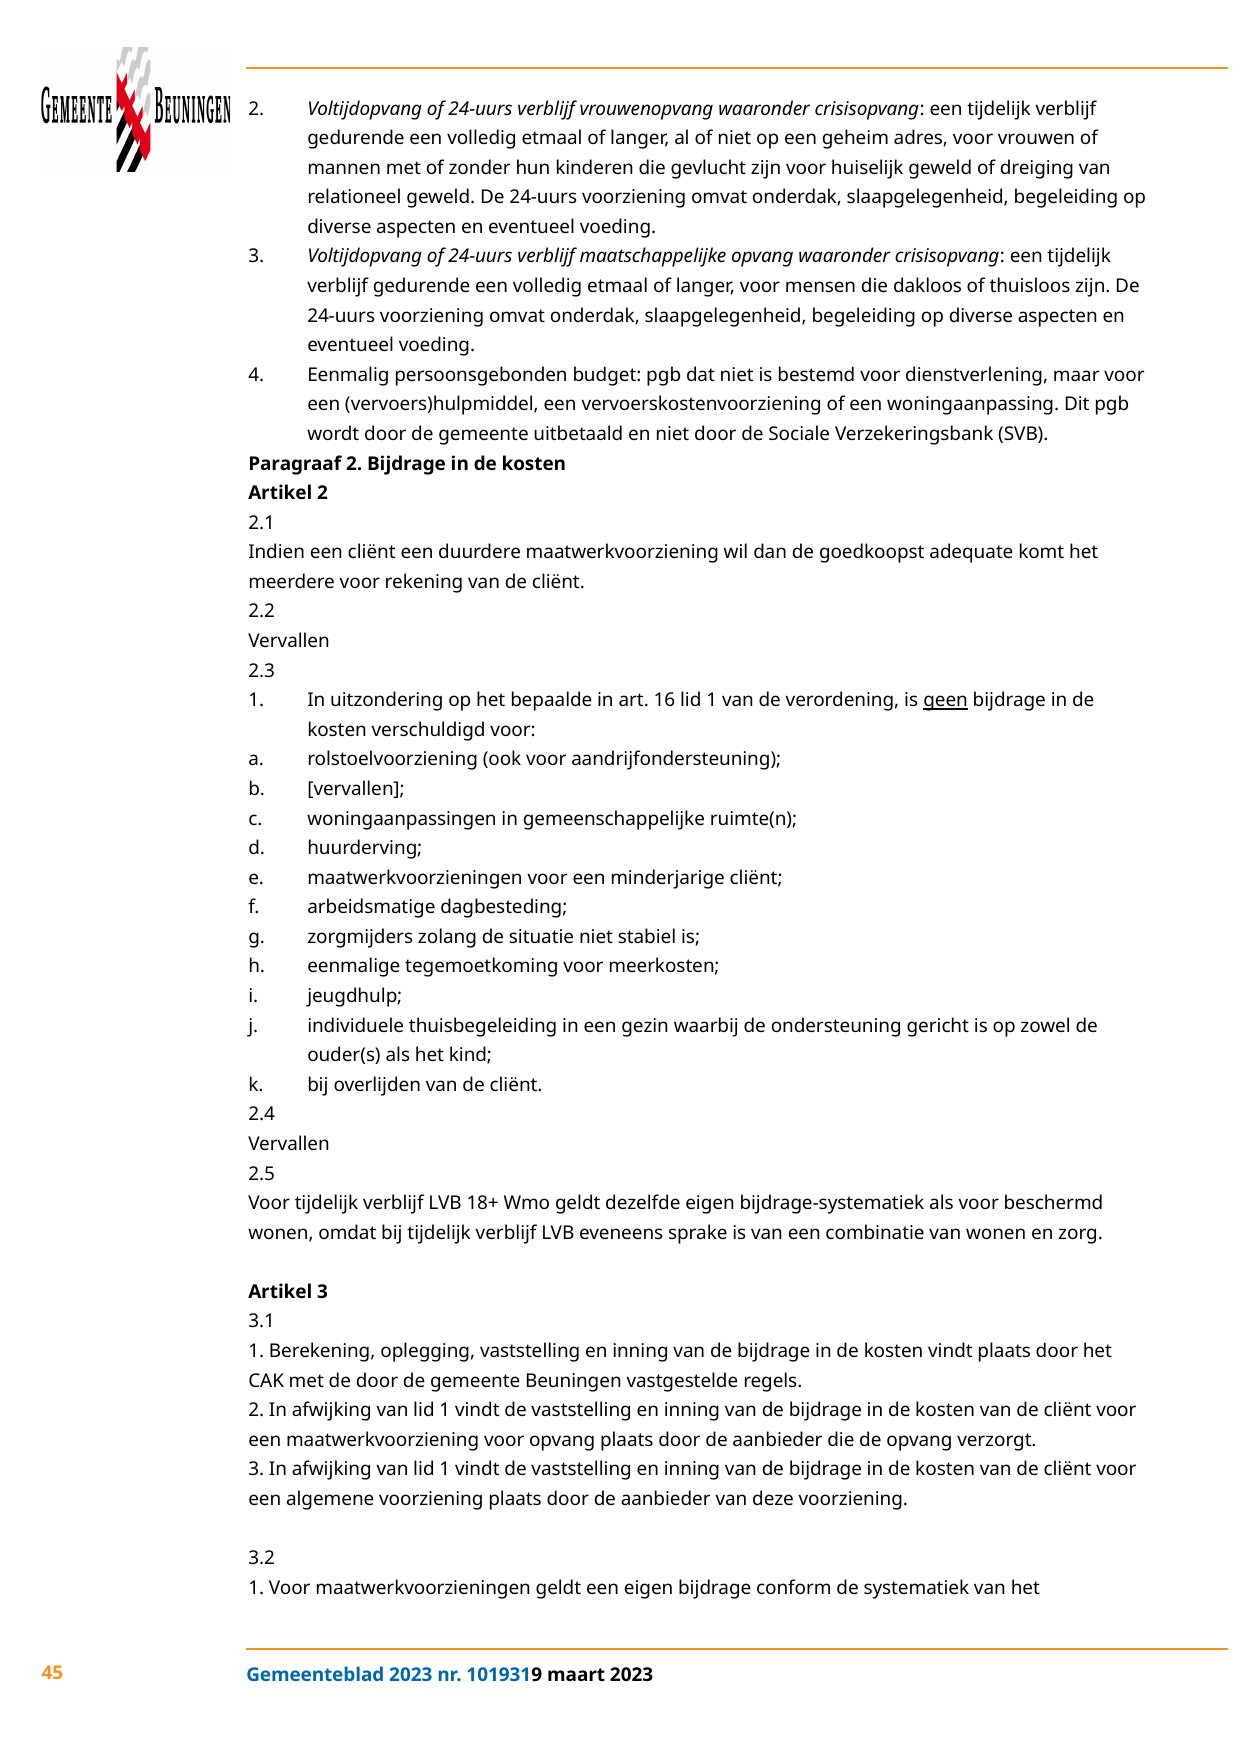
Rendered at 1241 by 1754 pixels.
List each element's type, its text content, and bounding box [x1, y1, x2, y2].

text Voor tijdelijk verblijf LVB 18+ Wmo geldt dezelfde eigen bijdrage-systematiek als voor beschermd wonen, omdat bij tijdelijk verblijf LVB eveneens sprake is van een combinatie van wonen en zorg. [248, 1189, 1152, 1245]
text 3. In afwijking van lid 1 vindt de vaststelling en inning van de bijdrage in de kosten van de cliënt voor een algemene voorziening plaats door de aanbieder van deze voorziening. [248, 1456, 1152, 1511]
list Voltijdopvang of 24-uurs verblijf maatschappelijke opvang waaronder crisisopvang: een tijdelijk verblijf gedurende een volledig etmaal of langer, voor mensen die dakloos of thuisloos zijn. De 24-uurs voorziening omvat onderdak, slaapgelegenheid, begeleiding op diverse aspecten en eventueel voeding. [248, 243, 1152, 357]
list maatwerkvoorzieningen voor een minderjarige cliënt; [248, 864, 1152, 890]
list zorgmijders zolang de situatie niet stabiel is; [248, 923, 1152, 949]
list Eenmalig persoonsgebonden budget: pgb dat niet is bestemd voor dienstverlening, maar voor een (vervoers)hulpmiddel, een vervoerskostenvoorziening of een woningaanpassing. Dit pgb wordt door de gemeente uitbetaald en niet door de Sociale Verzekeringsbank (SVB). [248, 361, 1152, 446]
list [vervallen]; [248, 775, 1152, 801]
list rolstoelvoorziening (ook voor aandrijfondersteuning); [248, 746, 1152, 771]
list huurderving; [248, 834, 1152, 860]
text 1. Voor maatwerkvoorzieningen geldt een eigen bijdrage conform de systematiek van het [248, 1574, 1152, 1600]
list Voltijdopvang of 24-uurs verblijf vrouwenopvang waaronder crisisopvang: een tijdelijk verblijf gedurende een volledig etmaal of langer, al of niet op een geheim adres, voor vrouwen of mannen met of zonder hun kinderen die gevlucht zijn voor huiselijk geweld of dreiging van relationeel geweld. De 24-uurs voorziening omvat onderdak, slaapgelegenheid, begeleiding op diverse aspecten en eventueel voeding. [248, 95, 1152, 239]
list arbeidsmatige dagbesteding; [248, 893, 1152, 919]
list In uitzondering op het bepaalde in art. 16 lid 1 van de verordening, is geen bijdrage in de kosten verschuldigd voor: [248, 686, 1152, 742]
list jeugdhulp; [248, 982, 1152, 1008]
list individuele thuisbegeleiding in een gezin waarbij de ondersteuning gericht is op zowel de ouder(s) als het kind; [248, 1012, 1152, 1067]
text Artikel 2 [248, 479, 1152, 505]
picture [41, 47, 231, 172]
text Vervallen [248, 627, 1152, 653]
list eenmalige tegemoetkoming voor meerkosten; [248, 953, 1152, 978]
text Indien een cliënt een duurdere maatwerkvoorziening wil dan de goedkoopst adequate komt het meerdere voor rekening van de cliënt. [248, 538, 1152, 594]
list bij overlijden van de cliënt. [248, 1071, 1152, 1097]
text 2.1 [248, 509, 1152, 535]
text Vervallen [248, 1130, 1152, 1156]
text 2.4 [248, 1101, 1152, 1126]
text 2.3 [248, 657, 1152, 683]
text 2.5 [248, 1160, 1152, 1186]
text 3.2 [248, 1544, 1152, 1570]
text 2.2 [248, 598, 1152, 623]
text 2. In afwijking van lid 1 vindt de vaststelling en inning van de bijdrage in de kosten van de cliënt voor een maatwerkvoorziening voor opvang plaats door de aanbieder die de opvang verzorgt. [248, 1396, 1152, 1452]
list woningaanpassingen in gemeenschappelijke ruimte(n); [248, 805, 1152, 831]
text Paragraaf 2. Bijdrage in de kosten [248, 450, 1152, 476]
text 3.1 [248, 1308, 1152, 1333]
text 1. Berekening, oplegging, vaststelling en inning van de bijdrage in de kosten vindt plaats door het CAK met de door de gemeente Beuningen vastgestelde regels. [248, 1337, 1152, 1393]
text Artikel 3 [248, 1278, 1152, 1304]
